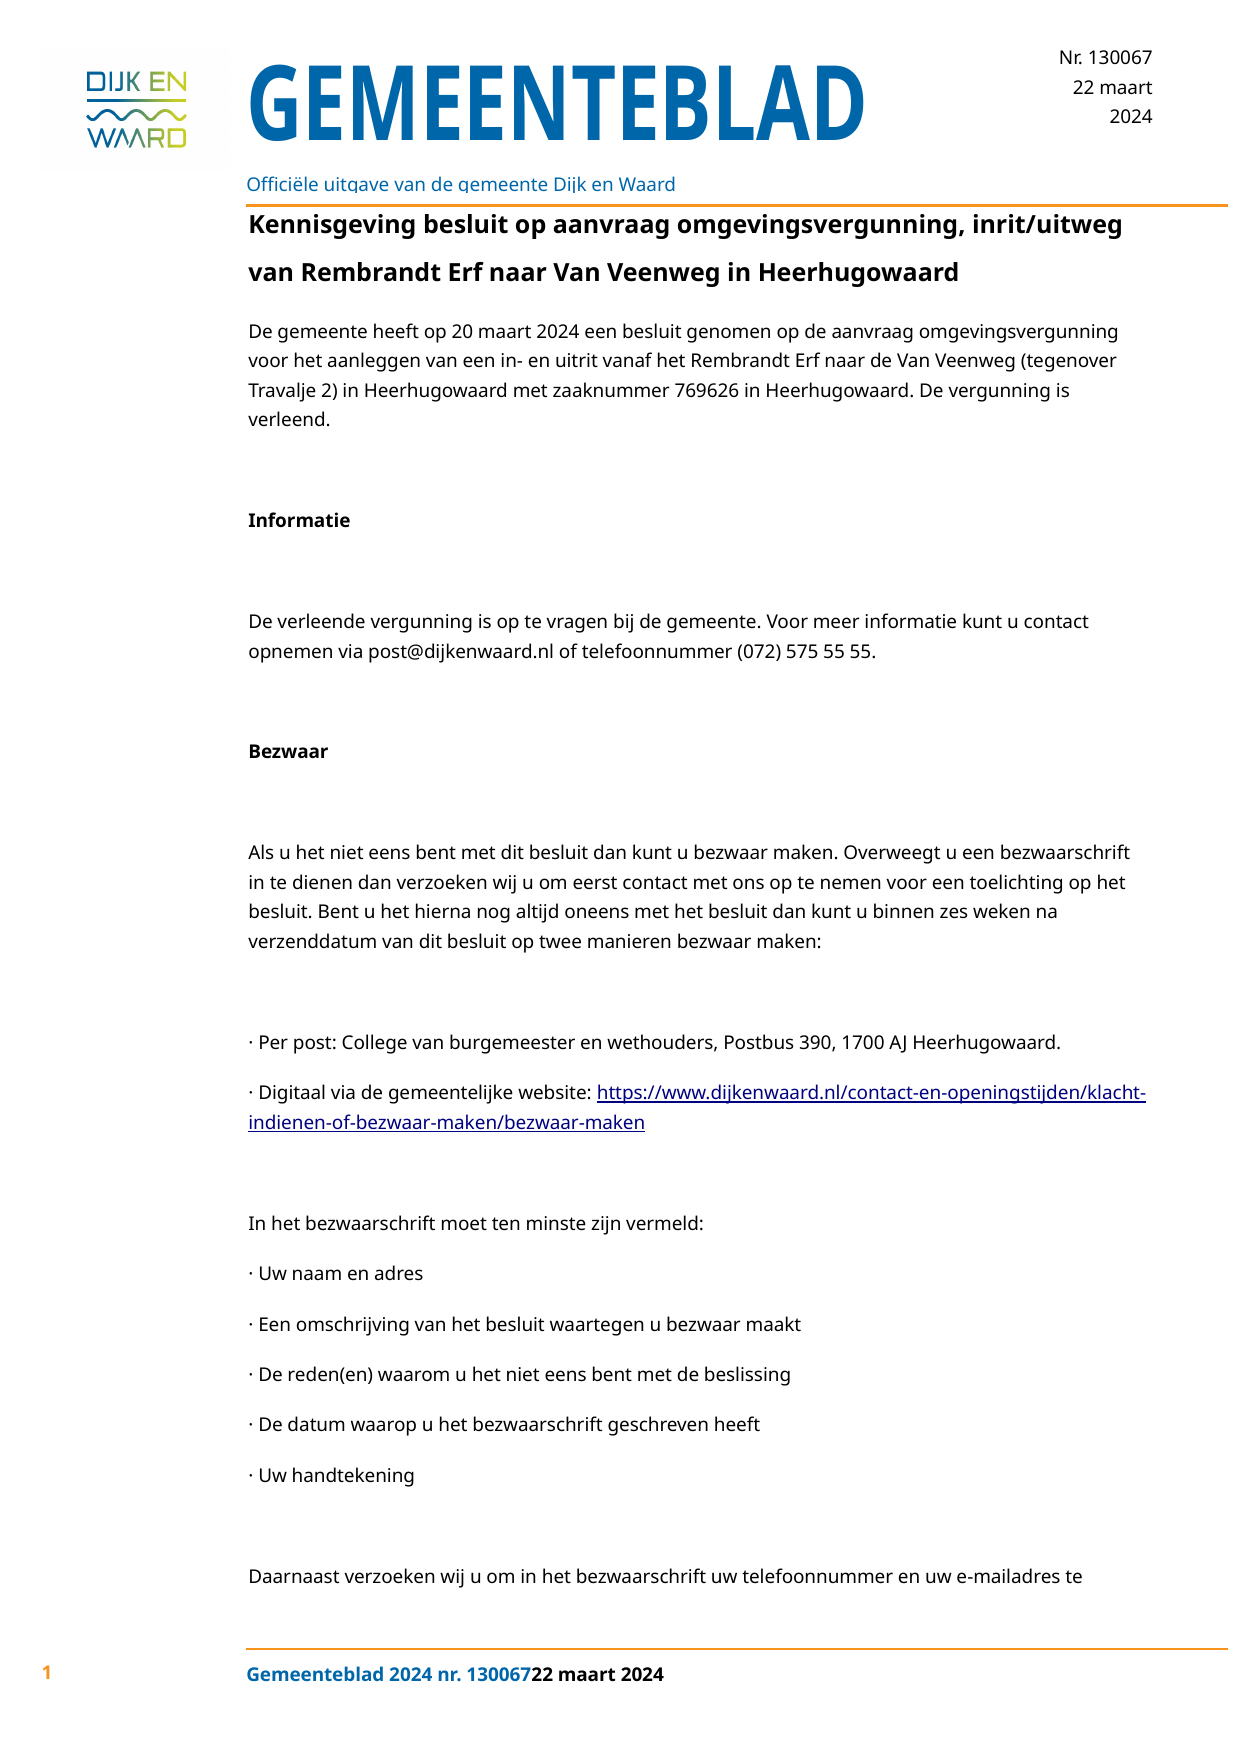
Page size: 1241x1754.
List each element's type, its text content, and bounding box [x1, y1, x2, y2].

text · Digitaal via de gemeentelijke website: https://www.dijkenwaard.nl/contact-en-openingstijden/klacht-indienen-of-bezwaar-maken/bezwaar-maken [248, 1079, 1152, 1135]
text Daarnaast verzoeken wij u om in het bezwaarschrift uw telefoonnummer en uw e-mailadres te [248, 1563, 1152, 1589]
text Kennisgeving besluit op aanvraag omgevingsvergunning, inrit/uitweg van Rembrandt Erf naar Van Veenweg in Heerhugowaard [248, 207, 1152, 288]
text De gemeente heeft op 20 maart 2024 een besluit genomen op de aanvraag omgevingsvergunning voor het aanleggen van een in- en uitrit vanaf het Rembrandt Erf naar de Van Veenweg (tegenover Travalje 2) in Heerhugowaard met zaaknummer 769626 in Heerhugowaard. De vergunning is verleend. [248, 318, 1152, 432]
text Bezwaar [248, 739, 1152, 764]
text · Een omschrijving van het besluit waartegen u bezwaar maakt [248, 1311, 1152, 1337]
text In het bezwaarschrift moet ten minste zijn vermeld: [248, 1210, 1152, 1236]
text De verleende vergunning is op te vragen bij de gemeente. Voor meer informatie kunt u contact opnemen via post@dijkenwaard.nl of telefoonnummer (072) 575 55 55. [248, 608, 1152, 664]
text Informatie [248, 507, 1152, 533]
text · De datum waarop u het bezwaarschrift geschreven heeft [248, 1412, 1152, 1437]
text Als u het niet eens bent met dit besluit dan kunt u bezwaar maken. Overweegt u een bezwaarschrift in te dienen dan verzoeken wij u om eerst contact met ons op te nemen voor een toelichting op het besluit. Bent u het hierna nog altijd oneens met het besluit dan kunt u binnen zes weken na verzenddatum van dit besluit op twee manieren bezwaar maken: [248, 839, 1152, 954]
text · Uw handtekening [248, 1462, 1152, 1488]
picture [41, 47, 231, 172]
text · Per post: College van burgemeester en wethouders, Postbus 390, 1700 AJ Heerhugowaard. [248, 1029, 1152, 1055]
text · De reden(en) waarom u het niet eens bent met de beslissing [248, 1361, 1152, 1387]
text · Uw naam en adres [248, 1260, 1152, 1286]
